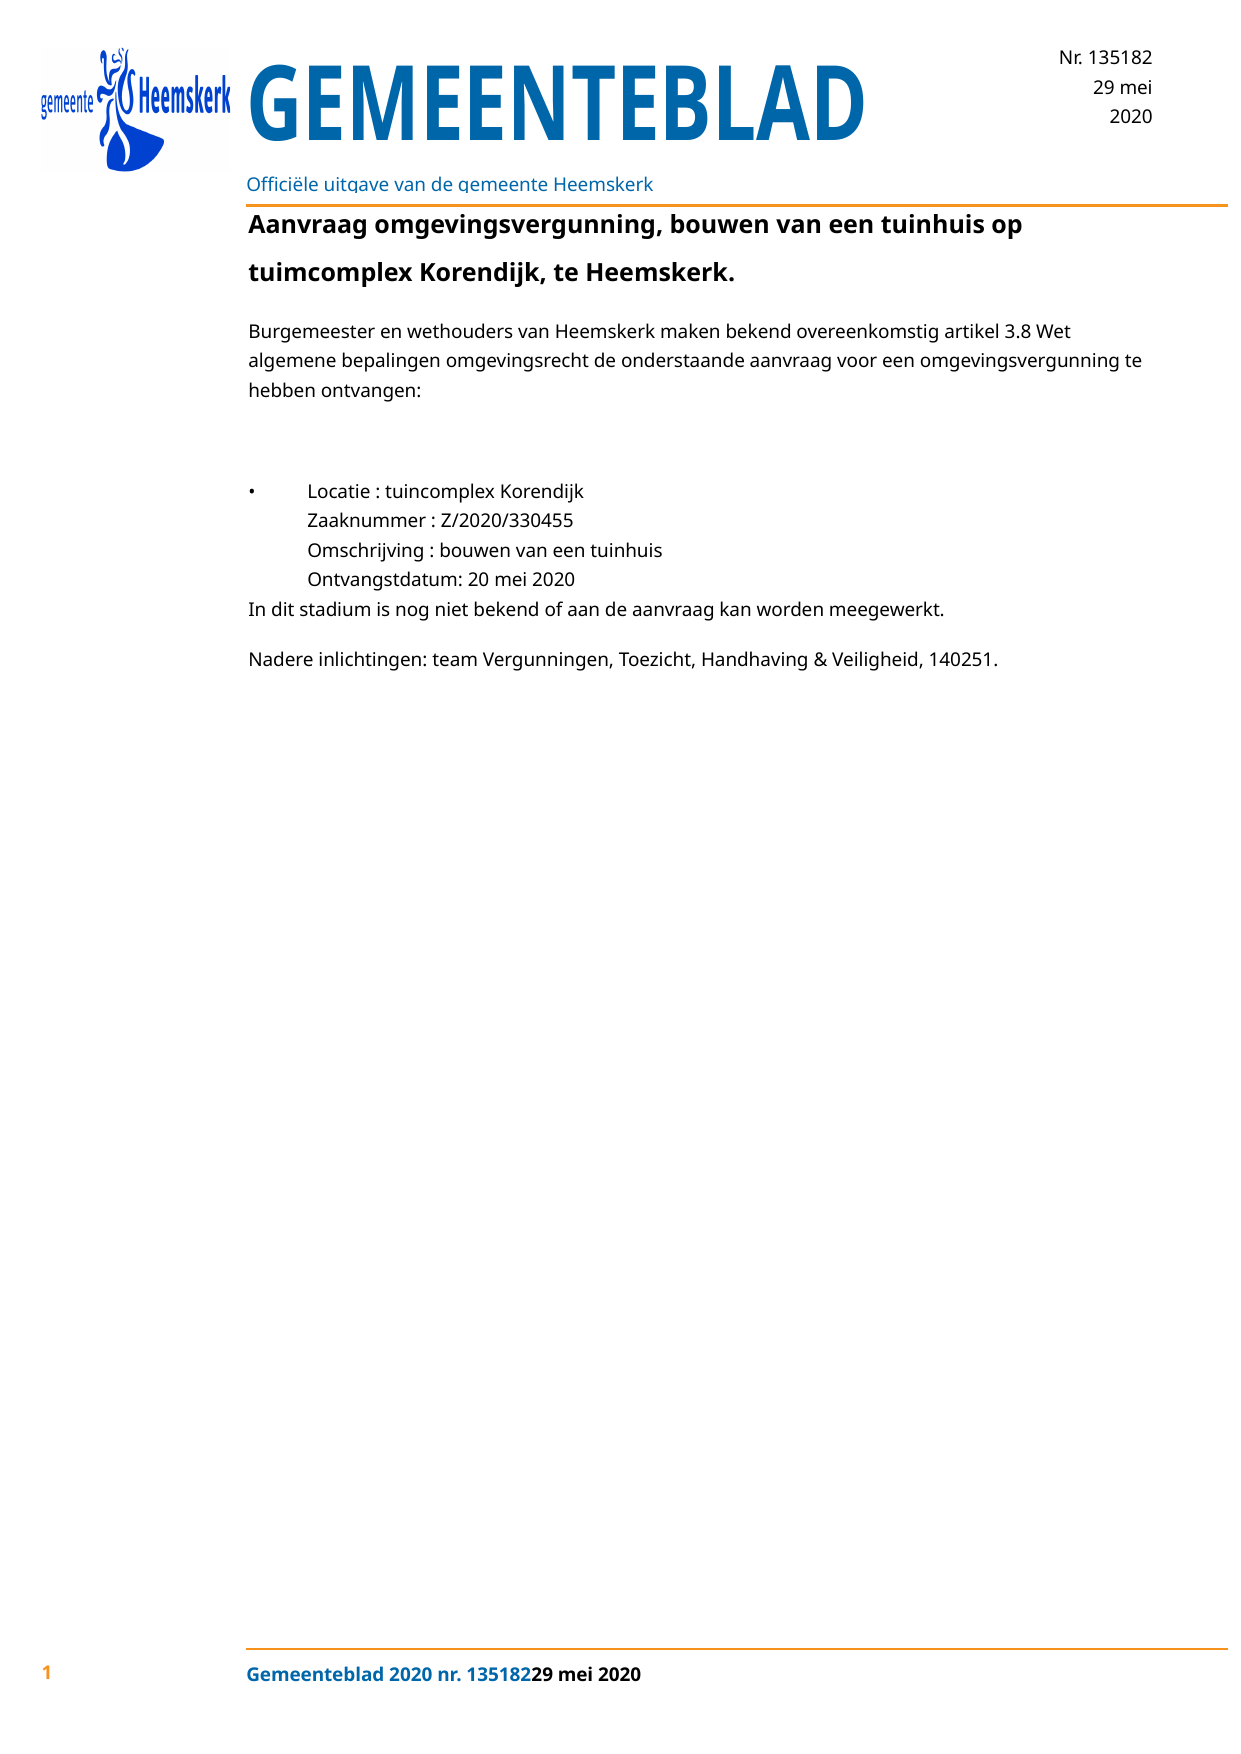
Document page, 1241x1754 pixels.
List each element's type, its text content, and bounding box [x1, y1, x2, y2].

list Locatie : tuincomplex Korendijk [248, 478, 1152, 504]
list Omschrijving : bouwen van een tuinhuis [248, 537, 1152, 563]
text Burgemeester en wethouders van Heemskerk maken bekend overeenkomstig artikel 3.8 Wet algemene bepalingen omgevingsrecht de onderstaande aanvraag voor een omgevingsvergunning te hebben ontvangen: [248, 318, 1152, 403]
list Ontvangstdatum: 20 mei 2020 [248, 567, 1152, 592]
text In dit stadium is nog niet bekend of aan de aanvraag kan worden meegewerkt. [248, 596, 1152, 622]
text Aanvraag omgevingsvergunning, bouwen van een tuinhuis op tuimcomplex Korendijk, te Heemskerk. [248, 207, 1152, 288]
text Nadere inlichtingen: team Vergunningen, Toezicht, Handhaving & Veiligheid, 140251. [248, 647, 1152, 672]
picture [41, 47, 231, 172]
list Zaaknummer : Z/2020/330455 [248, 507, 1152, 533]
